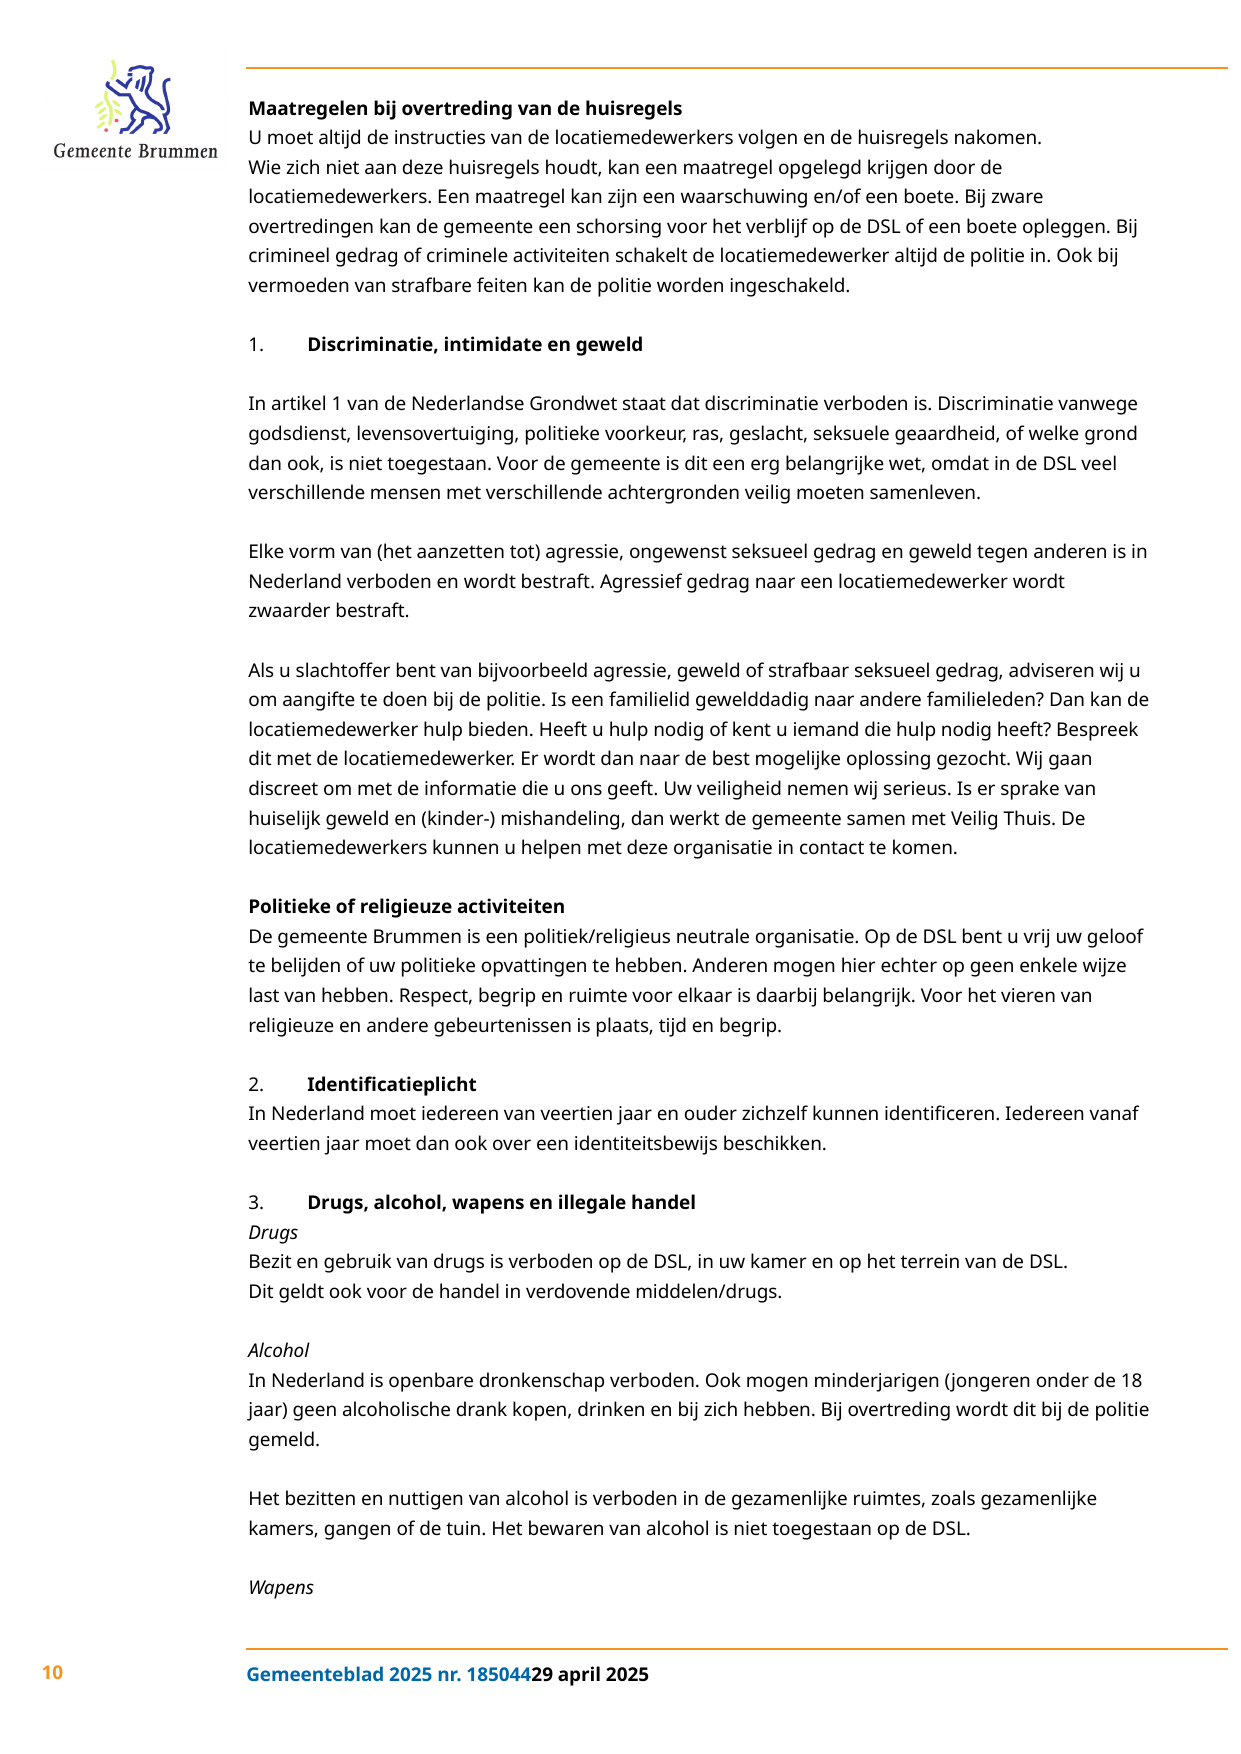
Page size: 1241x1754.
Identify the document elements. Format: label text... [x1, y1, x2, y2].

list Identificatieplicht [248, 1071, 1152, 1097]
text Politieke of religieuze activiteiten [248, 893, 1152, 919]
text Drugs [248, 1219, 1152, 1245]
text In Nederland moet iedereen van veertien jaar en ouder zichzelf kunnen identificeren. Iedereen vanaf veertien jaar moet dan ook over een identiteitsbewijs beschikken. [248, 1101, 1152, 1156]
text Bezit en gebruik van drugs is verboden op de DSL, in uw kamer en op het terrein van de DSL. [248, 1248, 1152, 1274]
text Alcohol [248, 1337, 1152, 1363]
text In Nederland is openbare dronkenschap verboden. Ook mogen minderjarigen (jongeren onder de 18 jaar) geen alcoholische drank kopen, drinken en bij zich hebben. Bij overtreding wordt dit bij de politie gemeld. [248, 1367, 1152, 1452]
text U moet altijd de instructies van de locatiemedewerkers volgen en de huisregels nakomen. [248, 124, 1152, 150]
picture [41, 47, 231, 172]
text De gemeente Brummen is een politiek/religieus neutrale organisatie. Op de DSL bent u vrij uw geloof te belijden of uw politieke opvattingen te hebben. Anderen mogen hier echter op geen enkele wijze last van hebben. Respect, begrip en ruimte voor elkaar is daarbij belangrijk. Voor het vieren van religieuze en andere gebeurtenissen is plaats, tijd en begrip. [248, 923, 1152, 1038]
text In artikel 1 van de Nederlandse Grondwet staat dat discriminatie verboden is. Discriminatie vanwege godsdienst, levensovertuiging, politieke voorkeur, ras, geslacht, seksuele geaardheid, of welke grond dan ook, is niet toegestaan. Voor de gemeente is dit een erg belangrijke wet, omdat in de DSL veel verschillende mensen met verschillende achtergronden veilig moeten samenleven. [248, 391, 1152, 505]
text Dit geldt ook voor de handel in verdovende middelen/drugs. [248, 1278, 1152, 1304]
text Wapens [248, 1574, 1152, 1600]
list Discriminatie, intimidate en geweld [248, 331, 1152, 357]
list Drugs, alcohol, wapens en illegale handel [248, 1189, 1152, 1215]
text Elke vorm van (het aanzetten tot) agressie, ongewenst seksueel gedrag en geweld tegen anderen is in Nederland verboden en wordt bestraft. Agressief gedrag naar een locatiemedewerker wordt zwaarder bestraft. [248, 538, 1152, 623]
text Wie zich niet aan deze huisregels houdt, kan een maatregel opgelegd krijgen door de locatiemedewerkers. Een maatregel kan zijn een waarschuwing en/of een boete. Bij zware overtredingen kan de gemeente een schorsing voor het verblijf op de DSL of een boete opleggen. Bij crimineel gedrag of criminele activiteiten schakelt de locatiemedewerker altijd de politie in. Ook bij vermoeden van strafbare feiten kan de politie worden ingeschakeld. [248, 154, 1152, 298]
text Als u slachtoffer bent van bijvoorbeeld agressie, geweld of strafbaar seksueel gedrag, adviseren wij u om aangifte te doen bij de politie. Is een familielid gewelddadig naar andere familieleden? Dan kan de locatiemedewerker hulp bieden. Heeft u hulp nodig of kent u iemand die hulp nodig heeft? Bespreek dit met de locatiemedewerker. Er wordt dan naar de best mogelijke oplossing gezocht. Wij gaan discreet om met de informatie die u ons geeft. Uw veiligheid nemen wij serieus. Is er sprake van huiselijk geweld en (kinder-) mishandeling, dan werkt de gemeente samen met Veilig Thuis. De locatiemedewerkers kunnen u helpen met deze organisatie in contact te komen. [248, 657, 1152, 860]
text Maatregelen bij overtreding van de huisregels [248, 95, 1152, 121]
text Het bezitten en nuttigen van alcohol is verboden in de gezamenlijke ruimtes, zoals gezamenlijke kamers, gangen of de tuin. Het bewaren van alcohol is niet toegestaan op de DSL. [248, 1485, 1152, 1541]
